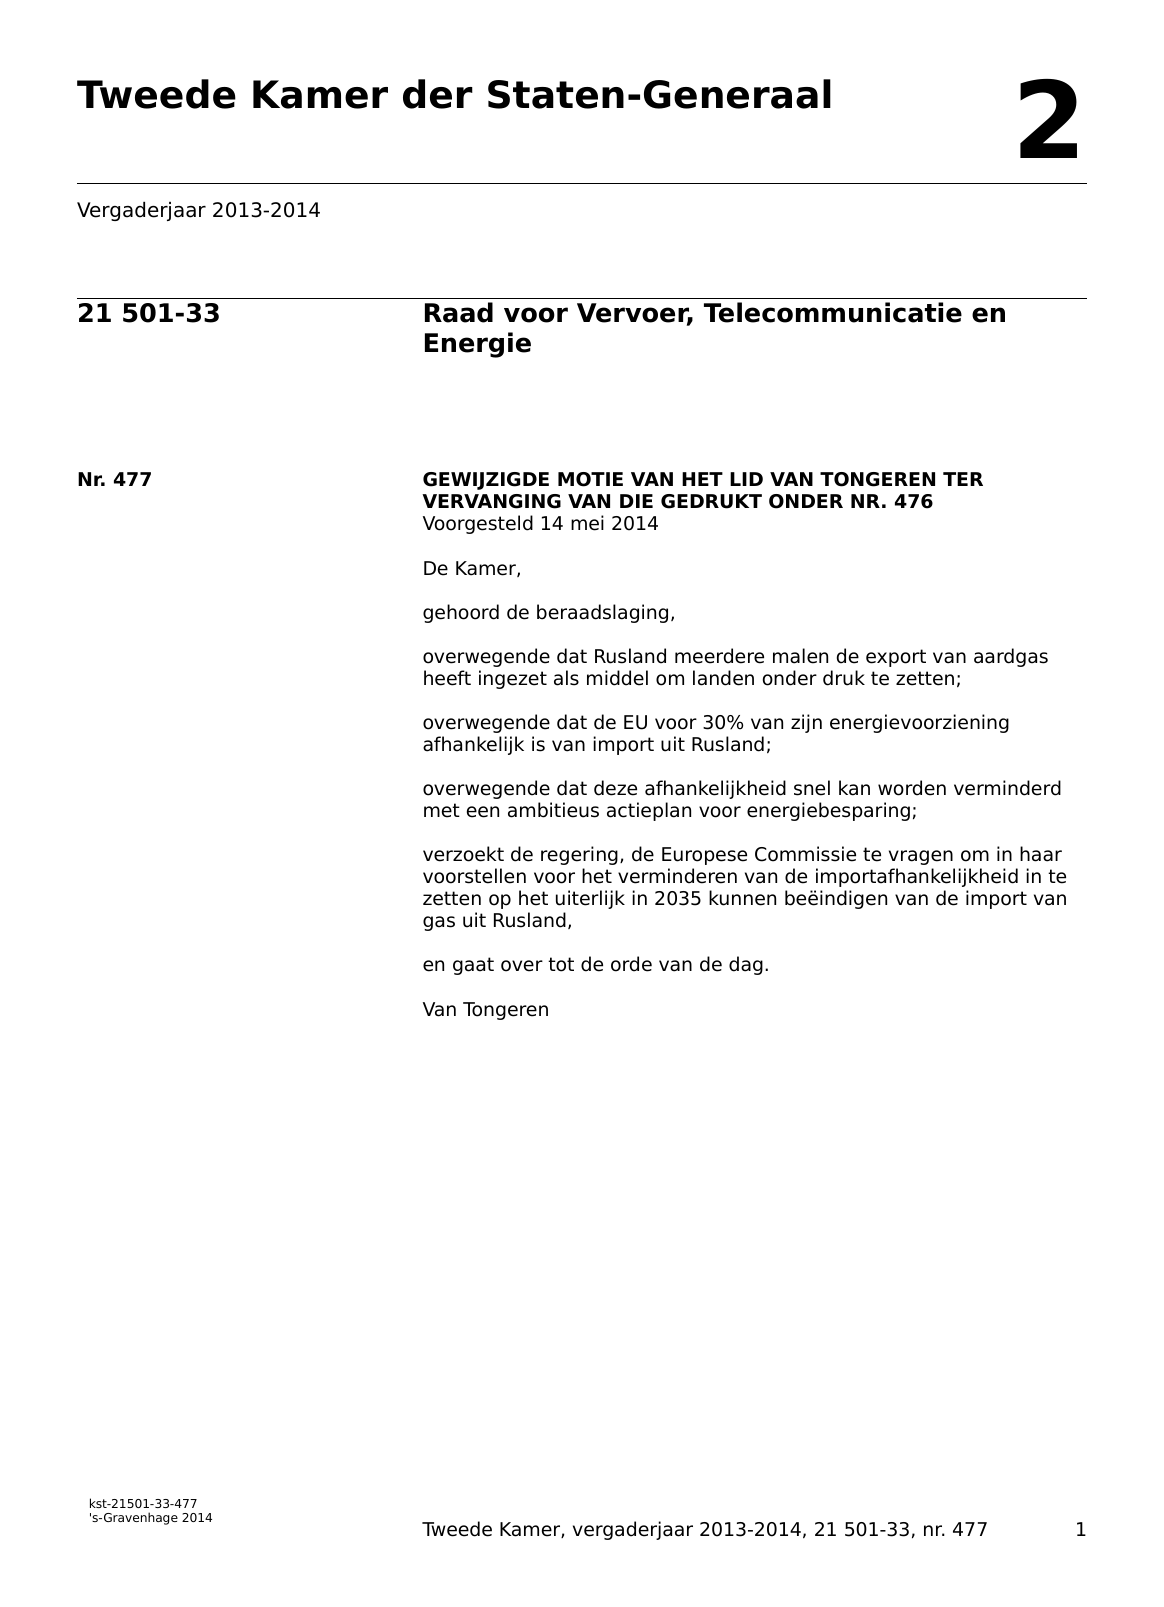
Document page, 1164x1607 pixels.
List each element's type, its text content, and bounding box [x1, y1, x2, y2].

table_cell Vergaderjaar 2013-2014 [77, 184, 1087, 298]
subtitle 21 501-33 Raad voor Vervoer, Telecommunicatie en Energie [77, 299, 1087, 358]
text Voorgesteld 14 mei 2014 [422, 513, 1087, 535]
subtitle Nr. 477 GEWIJZIGDE MOTIE VAN HET LID VAN TONGEREN TER VERVANGING VAN DIE GEDRUKT ONDER NR. 476 [77, 469, 1087, 513]
text gehoord de beraadslaging, [422, 602, 1087, 624]
text en gaat over tot de orde van de dag. [422, 954, 1087, 976]
text Van Tongeren [422, 998, 1087, 1021]
text overwegende dat deze afhankelijkheid snel kan worden verminderd met een ambitieus actieplan voor energiebesparing; [422, 778, 1087, 822]
text overwegende dat de EU voor 30% van zijn energievoorziening afhankelijk is van import uit Rusland; [422, 712, 1087, 756]
text overwegende dat Rusland meerdere malen de export van aardgas heeft ingezet als middel om landen onder druk te zetten; [422, 646, 1087, 690]
table_header 2 [886, 59, 1087, 183]
text kst-21501-33-477 [88, 1497, 323, 1511]
text verzoekt de regering, de Europese Commissie te vragen om in haar voorstellen voor het verminderen van de importafhankelijkheid in te zetten op het uiterlijk in 2035 kunnen beëindigen van de import van gas uit Rusland, [422, 844, 1087, 932]
table_header Tweede Kamer der Staten-Generaal [77, 59, 886, 183]
text 's-Gravenhage 2014 [88, 1511, 323, 1525]
text De Kamer, [422, 557, 1087, 579]
